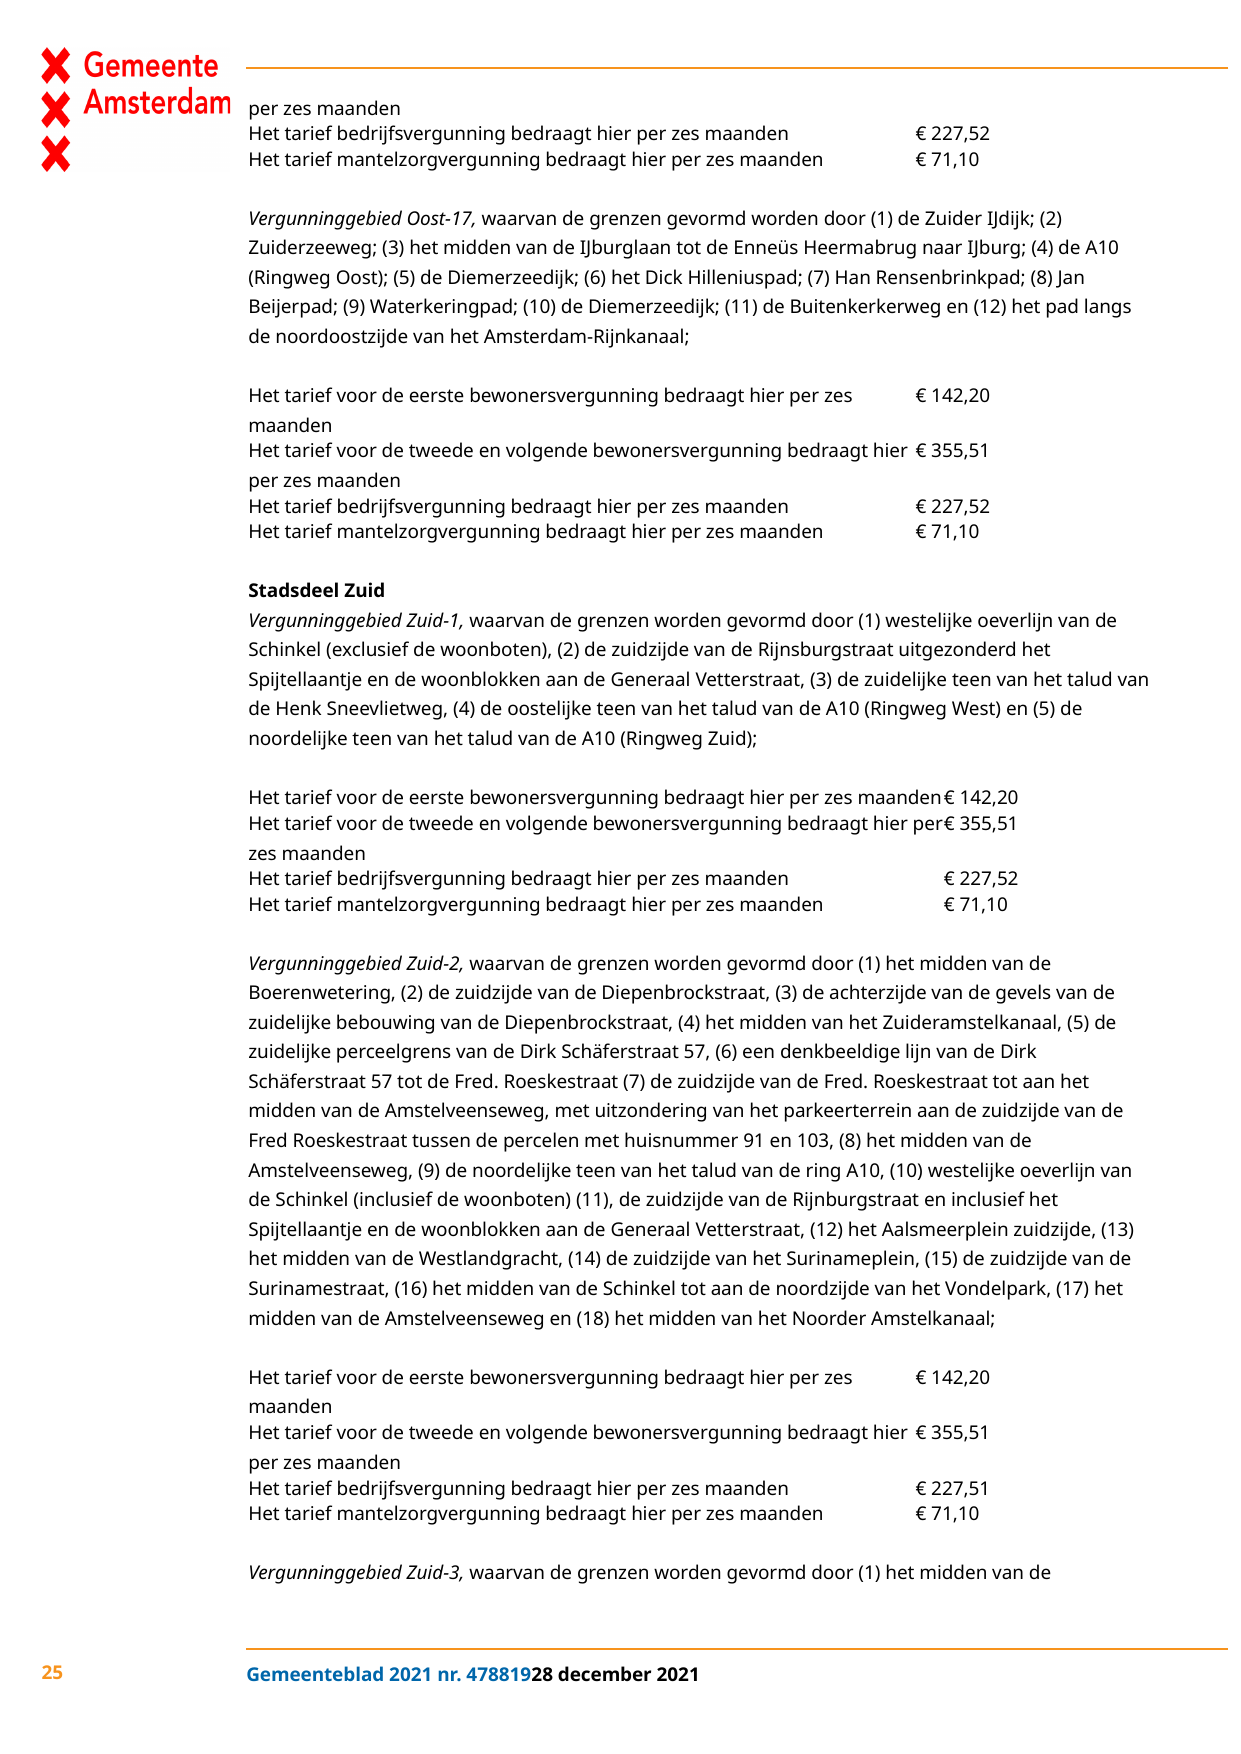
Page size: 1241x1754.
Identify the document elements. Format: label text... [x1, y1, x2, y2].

table_cell per zes maanden [248, 95, 915, 121]
table_cell Het tarief mantelzorgvergunning bedraagt hier per zes maanden [248, 891, 944, 917]
table_cell Het tarief voor de tweede en volgende bewonersvergunning bedraagt hier per zes maanden [248, 810, 944, 866]
table_cell [915, 95, 1152, 121]
picture [41, 47, 231, 172]
table_cell € 355,51 [915, 438, 1152, 493]
table_cell Het tarief voor de tweede en volgende bewonersvergunning bedraagt hier per zes maanden [248, 1419, 915, 1475]
text Vergunninggebied Oost-17, waarvan de grenzen gevormd worden door (1) de Zuider IJdijk; (2) Zuiderzeeweg; (3) het midden van de IJburglaan tot de Enneüs Heermabrug naar IJburg; (4) de A10 (Ringweg Oost); (5) de Diemerzeedijk; (6) het Dick Hilleniuspad; (7) Han Rensenbrinkpad; (8) Jan Beijerpad; (9) Waterkeringpad; (10) de Diemerzeedijk; (11) de Buitenkerkerweg en (12) het pad langs de noordoostzijde van het Amsterdam-Rijnkanaal; [248, 205, 1152, 349]
table_cell € 227,52 [915, 121, 1152, 146]
table_header € 142,20 [944, 785, 1152, 810]
table_cell € 227,51 [915, 1475, 1152, 1500]
table_cell € 227,52 [915, 493, 1152, 519]
table_cell € 355,51 [944, 810, 1152, 866]
text Vergunninggebied Zuid-3, waarvan de grenzen worden gevormd door (1) het midden van de [248, 1559, 1152, 1585]
table_cell Het tarief bedrijfsvergunning bedraagt hier per zes maanden [248, 866, 944, 891]
table_header Het tarief voor de eerste bewonersvergunning bedraagt hier per zes maanden [248, 785, 944, 810]
table_cell € 227,52 [944, 866, 1152, 891]
table_cell Het tarief bedrijfsvergunning bedraagt hier per zes maanden [248, 493, 915, 519]
table_cell Het tarief bedrijfsvergunning bedraagt hier per zes maanden [248, 121, 915, 146]
table_cell Het tarief mantelzorgvergunning bedraagt hier per zes maanden [248, 146, 915, 172]
table_cell Het tarief voor de tweede en volgende bewonersvergunning bedraagt hier per zes maanden [248, 438, 915, 493]
table_cell Het tarief mantelzorgvergunning bedraagt hier per zes maanden [248, 519, 915, 544]
table_cell € 71,10 [915, 519, 1152, 544]
table_cell Het tarief mantelzorgvergunning bedraagt hier per zes maanden [248, 1500, 915, 1526]
table_cell € 355,51 [915, 1419, 1152, 1475]
table_cell € 71,10 [915, 1500, 1152, 1526]
text Vergunninggebied Zuid-2, waarvan de grenzen worden gevormd door (1) het midden van de Boerenwetering, (2) de zuidzijde van de Diepenbrockstraat, (3) de achterzijde van de gevels van de zuidelijke bebouwing van de Diepenbrockstraat, (4) het midden van het Zuideramstelkanaal, (5) de zuidelijke perceelgrens van de Dirk Schäferstraat 57, (6) een denkbeeldige lijn van de Dirk Schäferstraat 57 tot de Fred. Roeskestraat (7) de zuidzijde van de Fred. Roeskestraat tot aan het midden van de Amstelveenseweg, met uitzondering van het parkeerterrein aan de zuidzijde van de Fred Roeskestraat tussen de percelen met huisnummer 91 en 103, (8) het midden van de Amstelveenseweg, (9) de noordelijke teen van het talud van de ring A10, (10) westelijke oeverlijn van de Schinkel (inclusief de woonboten) (11), de zuidzijde van de Rijnburgstraat en inclusief het Spijtellaantje en de woonblokken aan de Generaal Vetterstraat, (12) het Aalsmeerplein zuidzijde, (13) het midden van de Westlandgracht, (14) de zuidzijde van het Surinameplein, (15) de zuidzijde van de Surinamestraat, (16) het midden van de Schinkel tot aan de noordzijde van het Vondelpark, (17) het midden van de Amstelveenseweg en (18) het midden van het Noorder Amstelkanaal; [248, 950, 1152, 1331]
text Vergunninggebied Zuid-1, waarvan de grenzen worden gevormd door (1) westelijke oeverlijn van de Schinkel (exclusief de woonboten), (2) de zuidzijde van de Rijnsburgstraat uitgezonderd het Spijtellaantje en de woonblokken aan de Generaal Vetterstraat, (3) de zuidelijke teen van het talud van de Henk Sneevlietweg, (4) de oostelijke teen van het talud van de A10 (Ringweg West) en (5) de noordelijke teen van het talud van de A10 (Ringweg Zuid); [248, 607, 1152, 751]
table_cell € 71,10 [944, 891, 1152, 917]
table_header € 142,20 [915, 383, 1152, 438]
table_header € 142,20 [915, 1364, 1152, 1419]
table_cell Het tarief bedrijfsvergunning bedraagt hier per zes maanden [248, 1475, 915, 1500]
table_header Het tarief voor de eerste bewonersvergunning bedraagt hier per zes maanden [248, 383, 915, 438]
table_cell € 71,10 [915, 146, 1152, 172]
text Stadsdeel Zuid [248, 577, 1152, 603]
table_header Het tarief voor de eerste bewonersvergunning bedraagt hier per zes maanden [248, 1364, 915, 1419]
